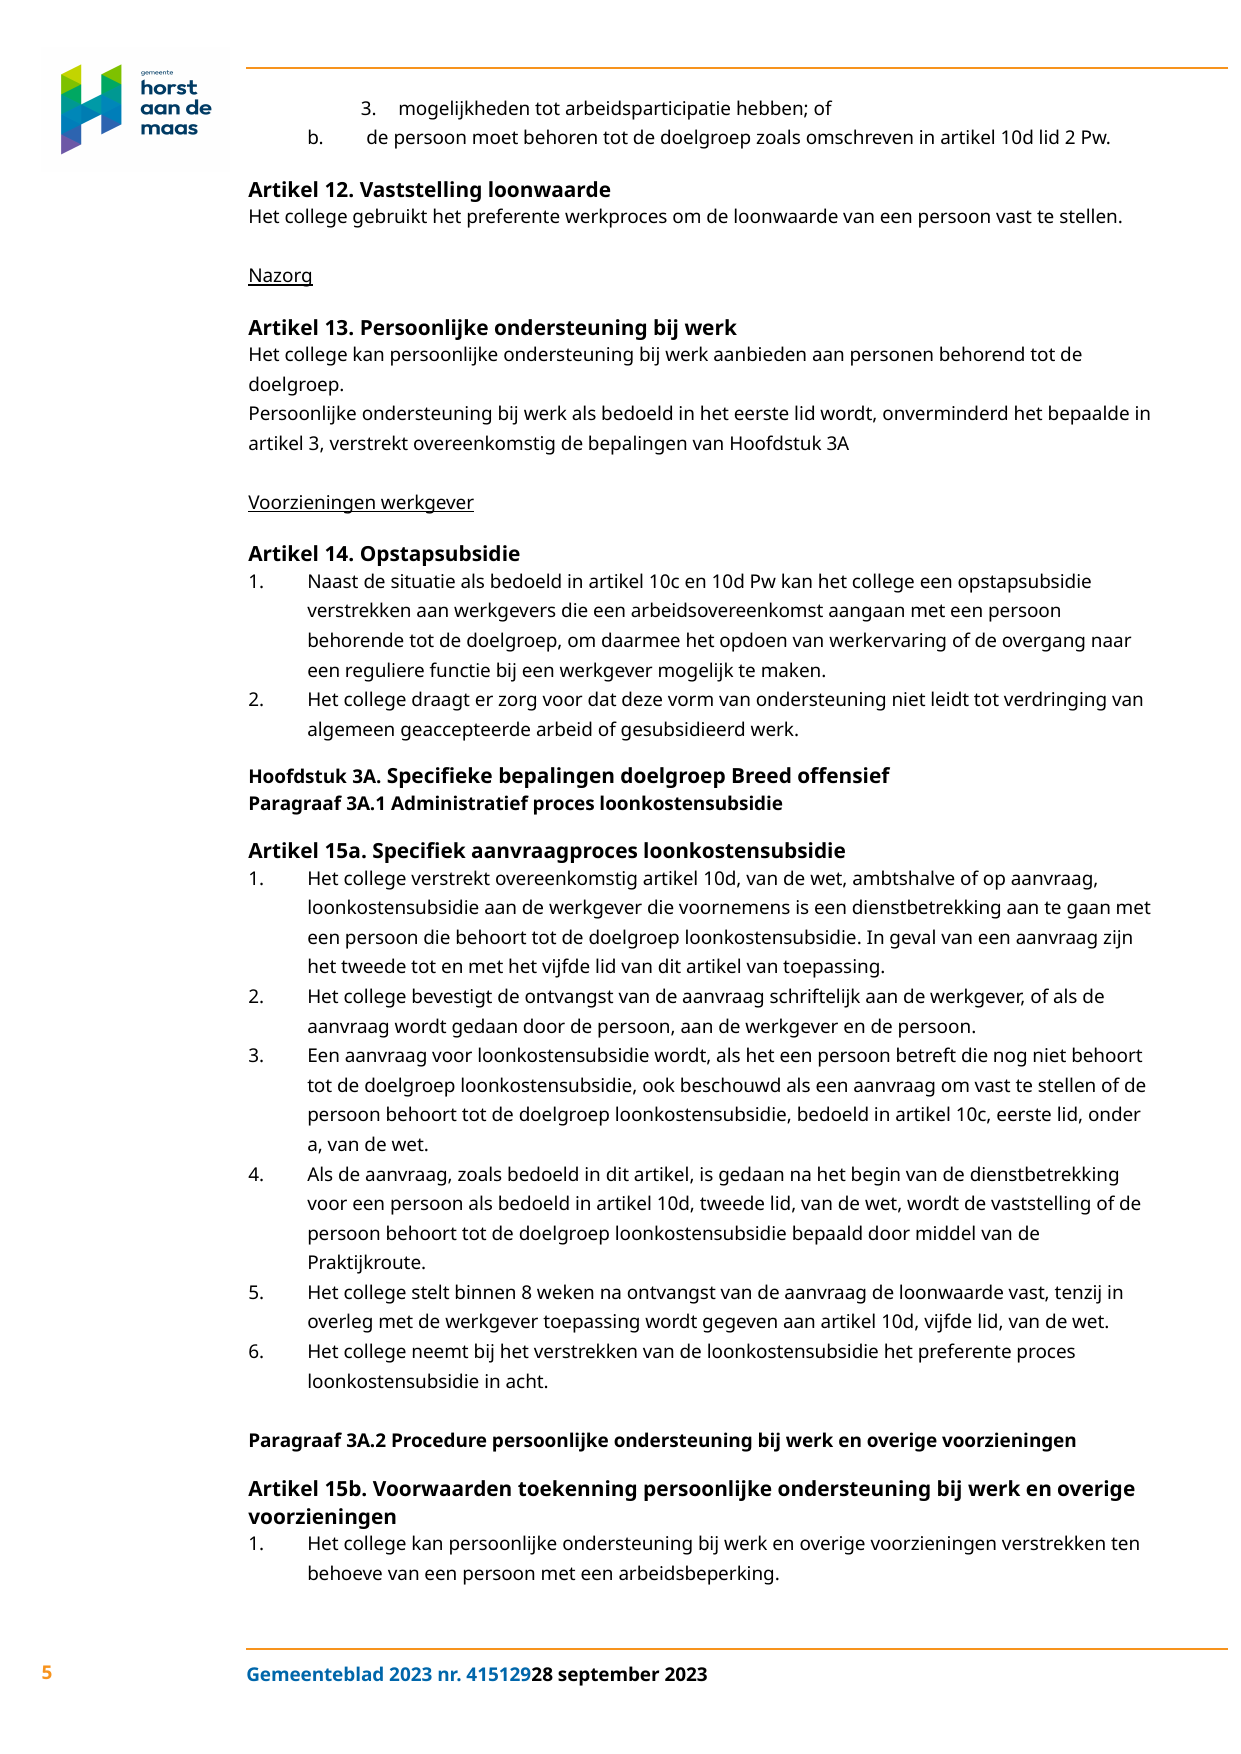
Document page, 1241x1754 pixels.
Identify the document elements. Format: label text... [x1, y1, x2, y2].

text Artikel 12. Vaststelling loonwaarde [248, 175, 1152, 203]
text Het college kan persoonlijke ondersteuning bij werk aanbieden aan personen behorend tot de doelgroep. [248, 341, 1152, 397]
list Het college stelt binnen 8 weken na ontvangst van de aanvraag de loonwaarde vast, tenzij in overleg met de werkgever toepassing wordt gegeven aan artikel 10d, vijfde lid, van de wet. [248, 1279, 1152, 1334]
text Artikel 14. Opstapsubsidie [248, 539, 1152, 568]
list mogelijkheden tot arbeidsparticipatie hebben; of [361, 95, 1152, 121]
list de persoon moet behoren tot de doelgroep zoals omschreven in artikel 10d lid 2 Pw. [307, 124, 1152, 150]
list Naast de situatie als bedoeld in artikel 10c en 10d Pw kan het college een opstapsubsidie verstrekken aan werkgevers die een arbeidsovereenkomst aangaan met een persoon behorende tot de doelgroep, om daarmee het opdoen van werkervaring of de overgang naar een reguliere functie bij een werkgever mogelijk te maken. [248, 568, 1152, 682]
list Als de aanvraag, zoals bedoeld in dit artikel, is gedaan na het begin van de dienstbetrekking voor een persoon als bedoeld in artikel 10d, tweede lid, van de wet, wordt de vaststelling of de persoon behoort tot de doelgroep loonkostensubsidie bepaald door middel van de Praktijkroute. [248, 1161, 1152, 1275]
list Het college neemt bij het verstrekken van de loonkostensubsidie het preferente proces loonkostensubsidie in acht. [248, 1338, 1152, 1394]
text Het college gebruikt het preferente werkproces om de loonwaarde van een persoon vast te stellen. [248, 203, 1152, 229]
list Het college draagt er zorg voor dat deze vorm van ondersteuning niet leidt tot verdringing van algemeen geaccepteerde arbeid of gesubsidieerd werk. [248, 686, 1152, 742]
text Artikel 15a. Specifiek aanvraagproces loonkostensubsidie [248, 837, 1152, 865]
text Artikel 13. Persoonlijke ondersteuning bij werk [248, 313, 1152, 341]
text Voorzieningen werkgever [248, 489, 1152, 515]
text Paragraaf 3A.2 Procedure persoonlijke ondersteuning bij werk en overige voorzieningen [248, 1427, 1152, 1453]
text Hoofdstuk 3A. Specifieke bepalingen doelgroep Breed offensief [248, 762, 1152, 790]
list Een aanvraag voor loonkostensubsidie wordt, als het een persoon betreft die nog niet behoort tot de doelgroep loonkostensubsidie, ook beschouwd als een aanvraag om vast te stellen of de persoon behoort tot de doelgroep loonkostensubsidie, bedoeld in artikel 10c, eerste lid, onder a, van de wet. [248, 1042, 1152, 1157]
text Artikel 15b. Voorwaarden toekenning persoonlijke ondersteuning bij werk en overige voorzieningen [248, 1474, 1152, 1531]
text Persoonlijke ondersteuning bij werk als bedoeld in het eerste lid wordt, onverminderd het bepaalde in artikel 3, verstrekt overeenkomstig de bepalingen van Hoofdstuk 3A [248, 400, 1152, 456]
text Paragraaf 3A.1 Administratief proces loonkostensubsidie [248, 790, 1152, 816]
picture [41, 47, 231, 172]
text Nazorg [248, 262, 1152, 288]
list Het college verstrekt overeenkomstig artikel 10d, van de wet, ambtshalve of op aanvraag, loonkostensubsidie aan de werkgever die voornemens is een dienstbetrekking aan te gaan met een persoon die behoort tot de doelgroep loonkostensubsidie. In geval van een aanvraag zijn het tweede tot en met het vijfde lid van dit artikel van toepassing. [248, 865, 1152, 979]
list Het college bevestigt de ontvangst van de aanvraag schriftelijk aan de werkgever, of als de aanvraag wordt gedaan door de persoon, aan de werkgever en de persoon. [248, 983, 1152, 1039]
list Het college kan persoonlijke ondersteuning bij werk en overige voorzieningen verstrekken ten behoeve van een persoon met een arbeidsbeperking. [248, 1531, 1152, 1586]
